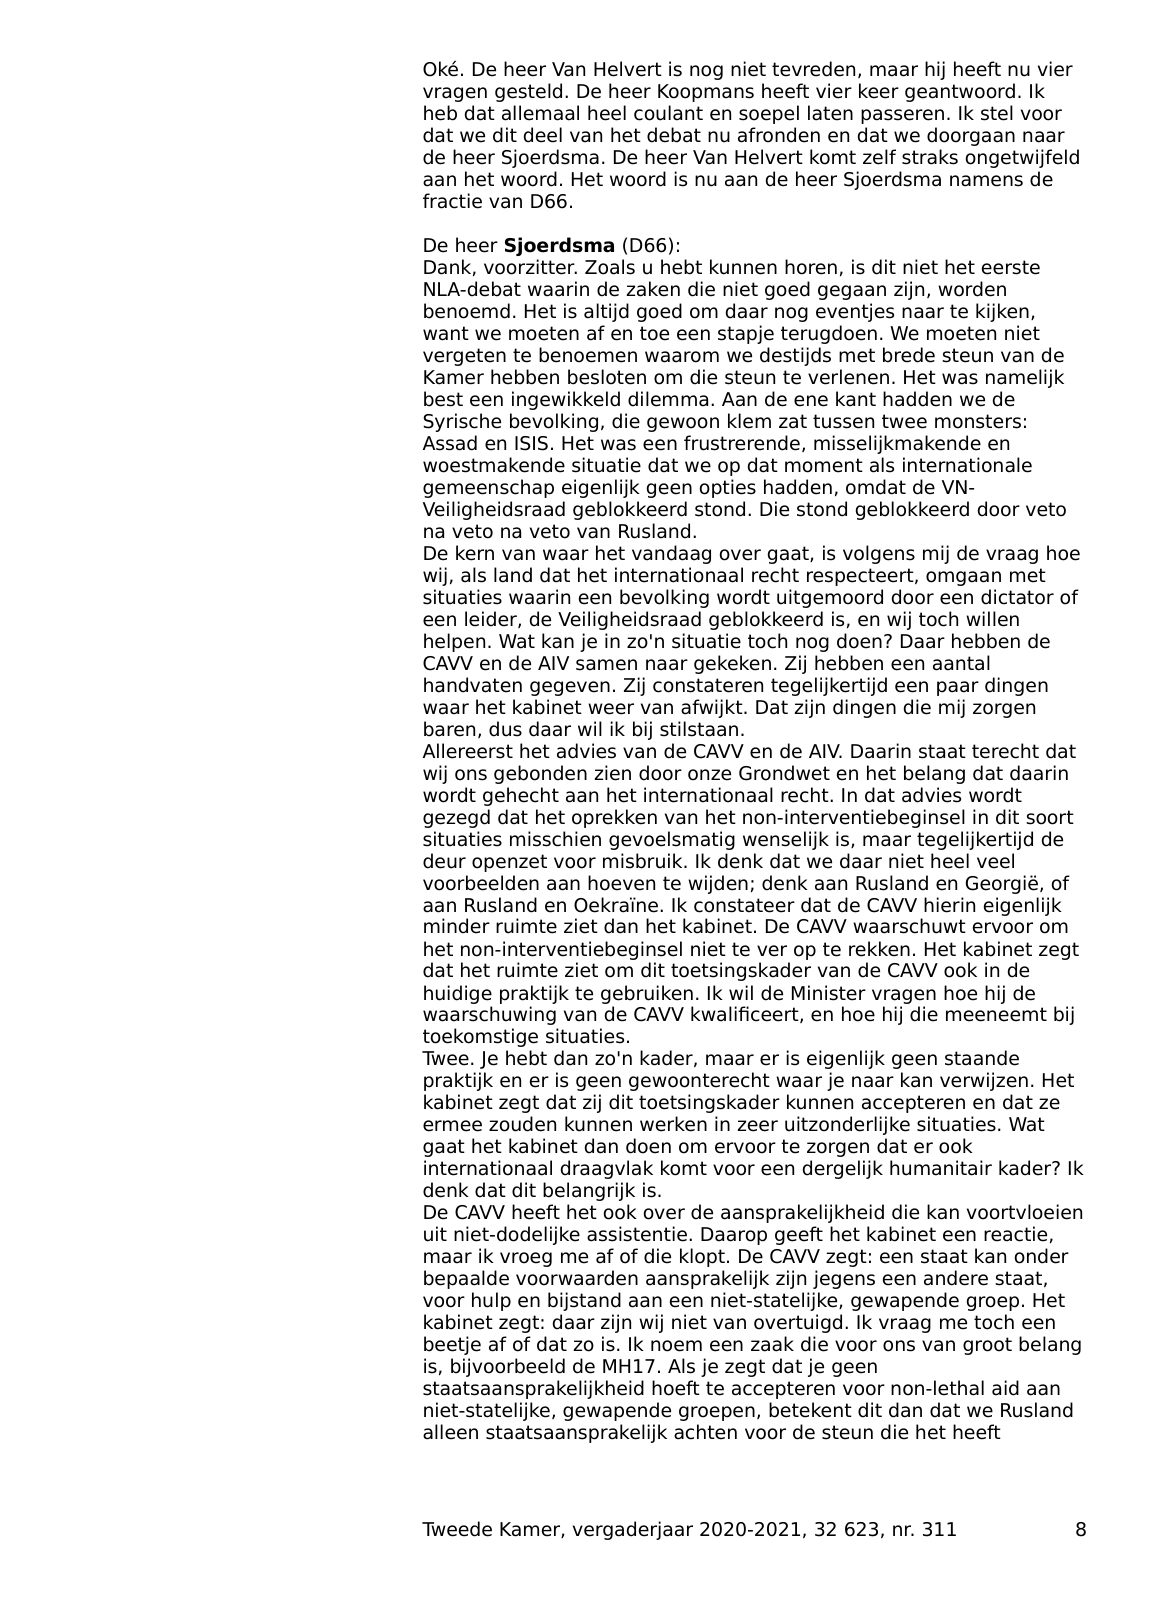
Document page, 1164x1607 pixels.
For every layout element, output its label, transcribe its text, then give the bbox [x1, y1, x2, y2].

text Dank, voorzitter. Zoals u hebt kunnen horen, is dit niet het eerste NLA-debat waarin de zaken die niet goed gegaan zijn, worden benoemd. Het is altijd goed om daar nog eventjes naar te kijken, want we moeten af en toe een stapje terugdoen. We moeten niet vergeten te benoemen waarom we destijds met brede steun van de Kamer hebben besloten om die steun te verlenen. Het was namelijk best een ingewikkeld dilemma. Aan de ene kant hadden we de Syrische bevolking, die gewoon klem zat tussen twee monsters: Assad en ISIS. Het was een frustrerende, misselijkmakende en woestmakende situatie dat we op dat moment als internationale gemeenschap eigenlijk geen opties hadden, omdat de VN-Veiligheidsraad geblokkeerd stond. Die stond geblokkeerd door veto na veto na veto van Rusland. [422, 257, 1087, 543]
text De heer Sjoerdsma (D66): [422, 235, 1087, 257]
text De kern van waar het vandaag over gaat, is volgens mij de vraag hoe wij, als land dat het internationaal recht respecteert, omgaan met situaties waarin een bevolking wordt uitgemoord door een dictator of een leider, de Veiligheidsraad geblokkeerd is, en wij toch willen helpen. Wat kan je in zo'n situatie toch nog doen? Daar hebben de CAVV en de AIV samen naar gekeken. Zij hebben een aantal handvaten gegeven. Zij constateren tegelijkertijd een paar dingen waar het kabinet weer van afwijkt. Dat zijn dingen die mij zorgen baren, dus daar wil ik bij stilstaan. [422, 543, 1087, 741]
text Allereerst het advies van de CAVV en de AIV. Daarin staat terecht dat wij ons gebonden zien door onze Grondwet en het belang dat daarin wordt gehecht aan het internationaal recht. In dat advies wordt gezegd dat het oprekken van het non-interventiebeginsel in dit soort situaties misschien gevoelsmatig wenselijk is, maar tegelijkertijd de deur openzet voor misbruik. Ik denk dat we daar niet heel veel voorbeelden aan hoeven te wijden; denk aan Rusland en Georgië, of aan Rusland en Oekraïne. Ik constateer dat de CAVV hierin eigenlijk minder ruimte ziet dan het kabinet. De CAVV waarschuwt ervoor om het non-interventiebeginsel niet te ver op te rekken. Het kabinet zegt dat het ruimte ziet om dit toetsingskader van de CAVV ook in de huidige praktijk te gebruiken. Ik wil de Minister vragen hoe hij de waarschuwing van de CAVV kwalificeert, en hoe hij die meeneemt bij toekomstige situaties. [422, 741, 1087, 1048]
text Twee. Je hebt dan zo'n kader, maar er is eigenlijk geen staande praktijk en er is geen gewoonterecht waar je naar kan verwijzen. Het kabinet zegt dat zij dit toetsingskader kunnen accepteren en dat ze ermee zouden kunnen werken in zeer uitzonderlijke situaties. Wat gaat het kabinet dan doen om ervoor te zorgen dat er ook internationaal draagvlak komt voor een dergelijk humanitair kader? Ik denk dat dit belangrijk is. [422, 1048, 1087, 1202]
text Oké. De heer Van Helvert is nog niet tevreden, maar hij heeft nu vier vragen gesteld. De heer Koopmans heeft vier keer geantwoord. Ik heb dat allemaal heel coulant en soepel laten passeren. Ik stel voor dat we dit deel van het debat nu afronden en dat we doorgaan naar de heer Sjoerdsma. De heer Van Helvert komt zelf straks ongetwijfeld aan het woord. Het woord is nu aan de heer Sjoerdsma namens de fractie van D66. [422, 59, 1087, 213]
text De CAVV heeft het ook over de aansprakelijkheid die kan voortvloeien uit niet-dodelijke assistentie. Daarop geeft het kabinet een reactie, maar ik vroeg me af of die klopt. De CAVV zegt: een staat kan onder bepaalde voorwaarden aansprakelijk zijn jegens een andere staat, voor hulp en bijstand aan een niet-statelijke, gewapende groep. Het kabinet zegt: daar zijn wij niet van overtuigd. Ik vraag me toch een beetje af of dat zo is. Ik noem een zaak die voor ons van groot belang is, bijvoorbeeld de MH17. Als je zegt dat je geen staatsaansprakelijkheid hoeft te accepteren voor non-lethal aid aan niet-statelijke, gewapende groepen, betekent dit dan dat we Rusland alleen staatsaansprakelijk achten voor de steun die het heeft [422, 1202, 1087, 1444]
